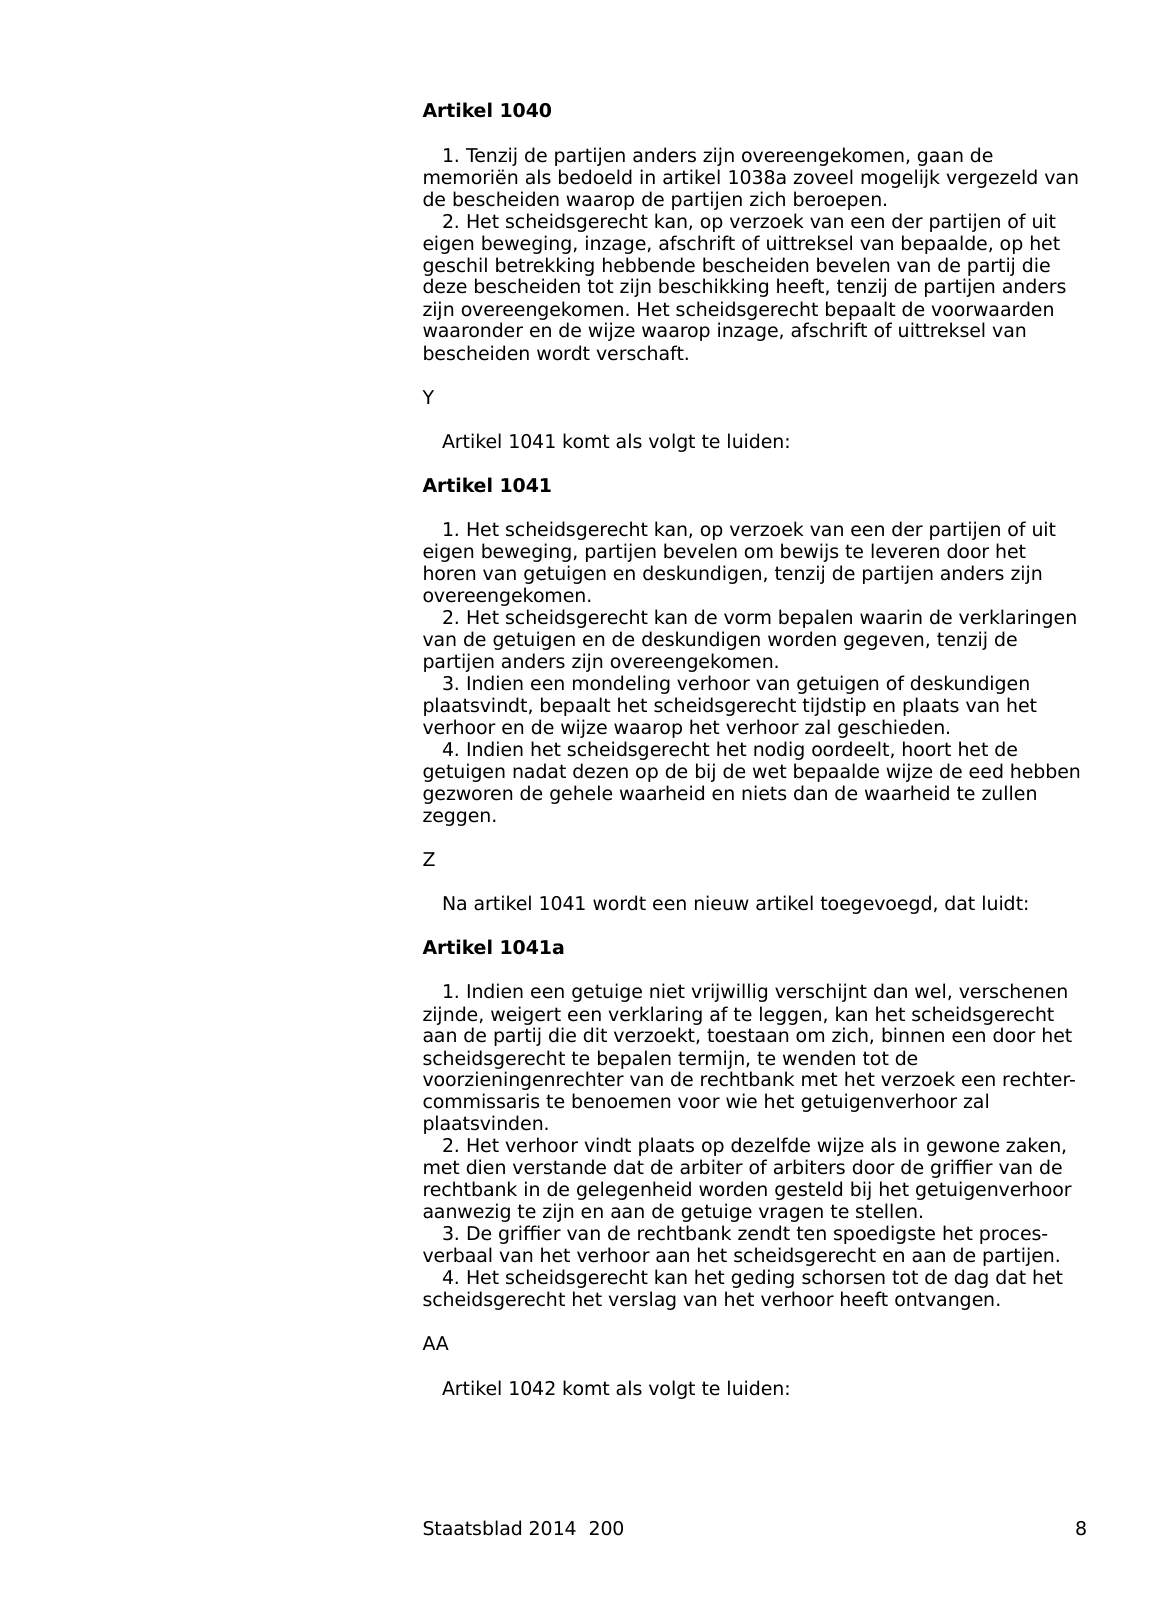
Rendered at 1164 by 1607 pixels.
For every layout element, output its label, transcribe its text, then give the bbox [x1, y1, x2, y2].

text 2. Het scheidsgerecht kan, op verzoek van een der partijen of uit eigen beweging, inzage, afschrift of uittreksel van bepaalde, op het geschil betrekking hebbende bescheiden bevelen van de partij die deze bescheiden tot zijn beschikking heeft, tenzij de partijen anders zijn overeengekomen. Het scheidsgerecht bepaalt de voorwaarden waaronder en de wijze waarop inzage, afschrift of uittreksel van bescheiden wordt verschaft. [422, 211, 1087, 364]
text 1. Tenzij de partijen anders zijn overeengekomen, gaan de memoriën als bedoeld in artikel 1038a zoveel mogelijk vergezeld van de bescheiden waarop de partijen zich beroepen. [422, 144, 1087, 211]
text 4. Het scheidsgerecht kan het geding schorsen tot de dag dat het scheidsgerecht het verslag van het verhoor heeft ontvangen. [422, 1267, 1087, 1311]
text Z [422, 849, 1087, 871]
text 3. Indien een mondeling verhoor van getuigen of deskundigen plaatsvindt, bepaalt het scheidsgerecht tijdstip en plaats van het verhoor en de wijze waarop het verhoor zal geschieden. [422, 673, 1087, 739]
subtitle Artikel 1040 [422, 100, 1087, 122]
text 1. Het scheidsgerecht kan, op verzoek van een der partijen of uit eigen beweging, partijen bevelen om bewijs te leveren door het horen van getuigen en deskundigen, tenzij de partijen anders zijn overeengekomen. [422, 519, 1087, 607]
text Y [422, 387, 1087, 408]
text Artikel 1042 komt als volgt te luiden: [422, 1377, 1087, 1399]
text 2. Het verhoor vindt plaats op dezelfde wijze als in gewone zaken, met dien verstande dat de arbiter of arbiters door de griffier van de rechtbank in de gelegenheid worden gesteld bij het getuigenverhoor aanwezig te zijn en aan de getuige vragen te stellen. [422, 1135, 1087, 1223]
subtitle Artikel 1041a [422, 937, 1087, 959]
text Na artikel 1041 wordt een nieuw artikel toegevoegd, dat luidt: [422, 893, 1087, 915]
text 3. De griffier van de rechtbank zendt ten spoedigste het proces-verbaal van het verhoor aan het scheidsgerecht en aan de partijen. [422, 1223, 1087, 1267]
text Artikel 1041 komt als volgt te luiden: [422, 431, 1087, 453]
subtitle Artikel 1041 [422, 475, 1087, 497]
text 4. Indien het scheidsgerecht het nodig oordeelt, hoort het de getuigen nadat dezen op de bij de wet bepaalde wijze de eed hebben gezworen de gehele waarheid en niets dan de waarheid te zullen zeggen. [422, 739, 1087, 827]
text 2. Het scheidsgerecht kan de vorm bepalen waarin de verklaringen van de getuigen en de deskundigen worden gegeven, tenzij de partijen anders zijn overeengekomen. [422, 607, 1087, 673]
text AA [422, 1333, 1087, 1355]
text 1. Indien een getuige niet vrijwillig verschijnt dan wel, verschenen zijnde, weigert een verklaring af te leggen, kan het scheidsgerecht aan de partij die dit verzoekt, toestaan om zich, binnen een door het scheidsgerecht te bepalen termijn, te wenden tot de voorzieningenrechter van de rechtbank met het verzoek een rechter-commissaris te benoemen voor wie het getuigenverhoor zal plaatsvinden. [422, 981, 1087, 1135]
